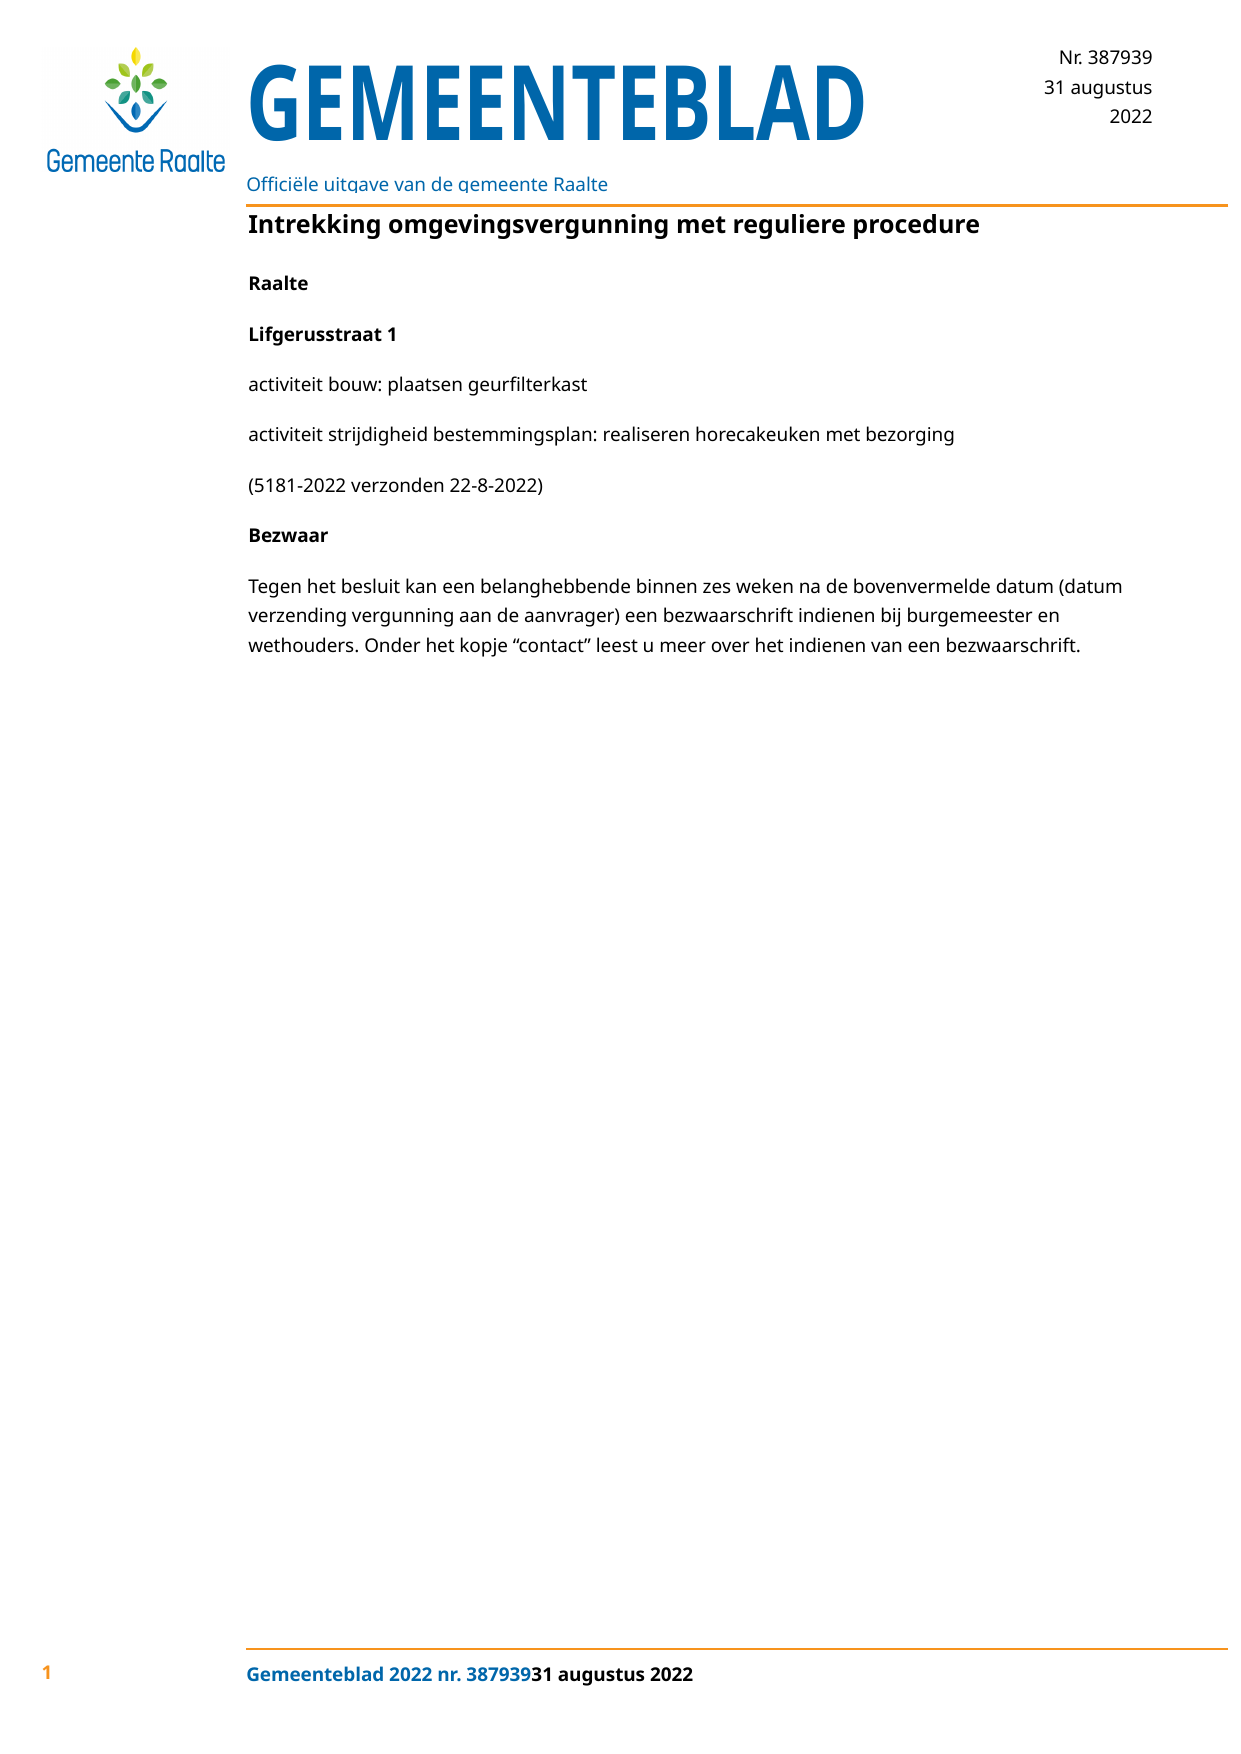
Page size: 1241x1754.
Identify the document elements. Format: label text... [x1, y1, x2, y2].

picture [41, 47, 231, 172]
text Lifgerusstraat 1 [248, 321, 1152, 346]
text Bezwaar [248, 522, 1152, 548]
text Intrekking omgevingsvergunning met reguliere procedure [248, 207, 1152, 241]
text activiteit bouw: plaatsen geurfilterkast [248, 371, 1152, 397]
text activiteit strijdigheid bestemmingsplan: realiseren horecakeuken met bezorging [248, 422, 1152, 447]
text Tegen het besluit kan een belanghebbende binnen zes weken na de bovenvermelde datum (datum verzending vergunning aan de aanvrager) een bezwaarschrift indienen bij burgemeester en wethouders. Onder het kopje “contact” leest u meer over het indienen van een bezwaarschrift. [248, 573, 1152, 658]
text (5181-2022 verzonden 22-8-2022) [248, 472, 1152, 498]
text Raalte [248, 270, 1152, 296]
